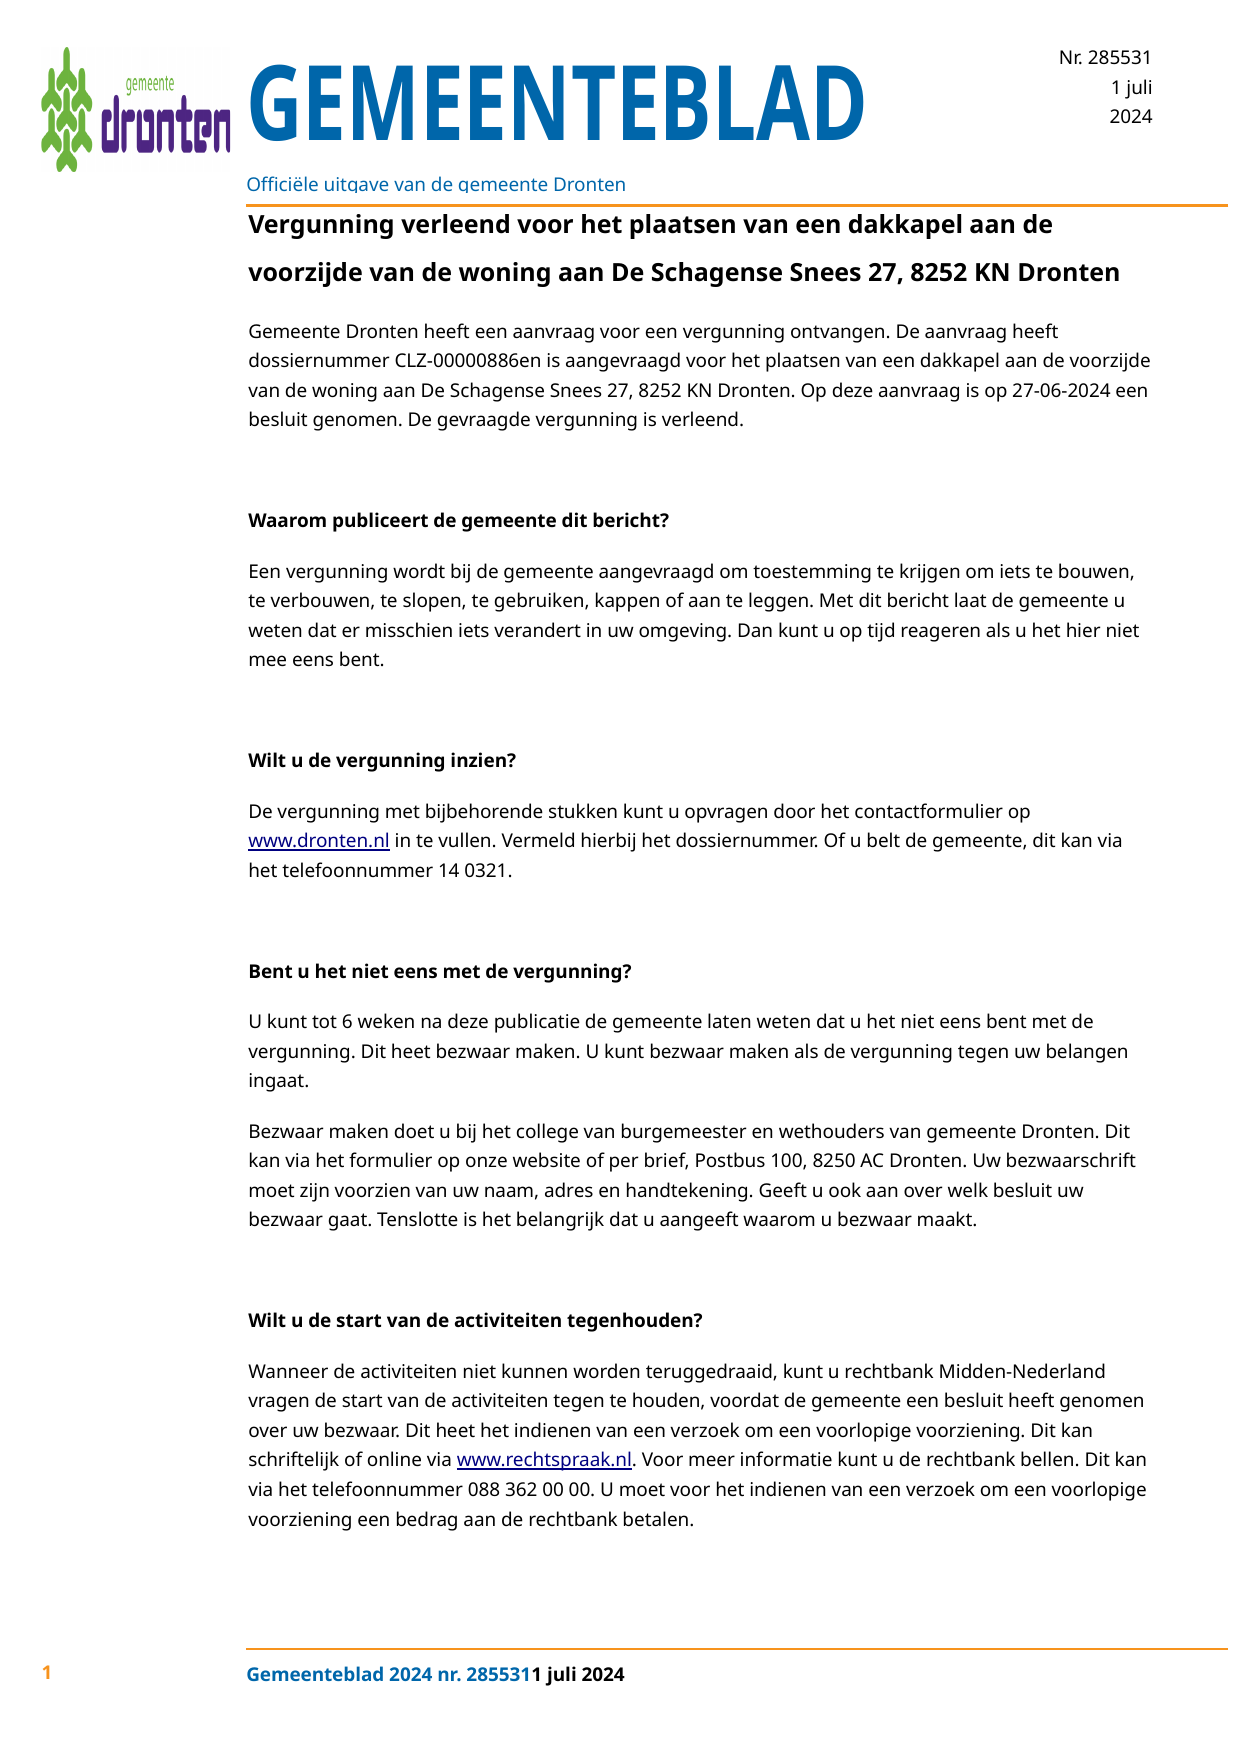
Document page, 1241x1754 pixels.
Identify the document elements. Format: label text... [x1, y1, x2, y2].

text De vergunning met bijbehorende stukken kunt u opvragen door het contactformulier op www.dronten.nl in te vullen. Vermeld hierbij het dossiernummer. Of u belt de gemeente, dit kan via het telefoonnummer 14 0321. [248, 798, 1152, 883]
text U kunt tot 6 weken na deze publicatie de gemeente laten weten dat u het niet eens bent met de vergunning. Dit heet bezwaar maken. U kunt bezwaar maken als de vergunning tegen uw belangen ingaat. [248, 1008, 1152, 1093]
text Vergunning verleend voor het plaatsen van een dakkapel aan de voorzijde van de woning aan De Schagense Snees 27, 8252 KN Dronten [248, 207, 1152, 288]
text Bent u het niet eens met de vergunning? [248, 958, 1152, 984]
text Wilt u de vergunning inzien? [248, 747, 1152, 773]
text Bezwaar maken doet u bij het college van burgemeester en wethouders van gemeente Dronten. Dit kan via het formulier op onze website of per brief, Postbus 100, 8250 AC Dronten. Uw bezwaarschrift moet zijn voorzien van uw naam, adres en handtekening. Geeft u ook aan over welk besluit uw bezwaar gaat. Tenslotte is het belangrijk dat u aangeeft waarom u bezwaar maakt. [248, 1118, 1152, 1232]
text Een vergunning wordt bij de gemeente aangevraagd om toestemming te krijgen om iets te bouwen, te verbouwen, te slopen, te gebruiken, kappen of aan te leggen. Met dit bericht laat de gemeente u weten dat er misschien iets verandert in uw omgeving. Dan kunt u op tijd reageren als u het hier niet mee eens bent. [248, 558, 1152, 672]
text Wilt u de start van de activiteiten tegenhouden? [248, 1307, 1152, 1333]
text Gemeente Dronten heeft een aanvraag voor een vergunning ontvangen. De aanvraag heeft dossiernummer CLZ-00000886en is aangevraagd voor het plaatsen van een dakkapel aan de voorzijde van de woning aan De Schagense Snees 27, 8252 KN Dronten. Op deze aanvraag is op 27-06-2024 een besluit genomen. De gevraagde vergunning is verleend. [248, 318, 1152, 432]
picture [41, 47, 231, 172]
text Wanneer de activiteiten niet kunnen worden teruggedraaid, kunt u rechtbank Midden-Nederland vragen de start van de activiteiten tegen te houden, voordat de gemeente een besluit heeft genomen over uw bezwaar. Dit heet het indienen van een verzoek om een voorlopige voorziening. Dit kan schriftelijk of online via www.rechtspraak.nl. Voor meer informatie kunt u de rechtbank bellen. Dit kan via het telefoonnummer 088 362 00 00. U moet voor het indienen van een verzoek om een voorlopige voorziening een bedrag aan de rechtbank betalen. [248, 1358, 1152, 1532]
text Waarom publiceert de gemeente dit bericht? [248, 507, 1152, 533]
